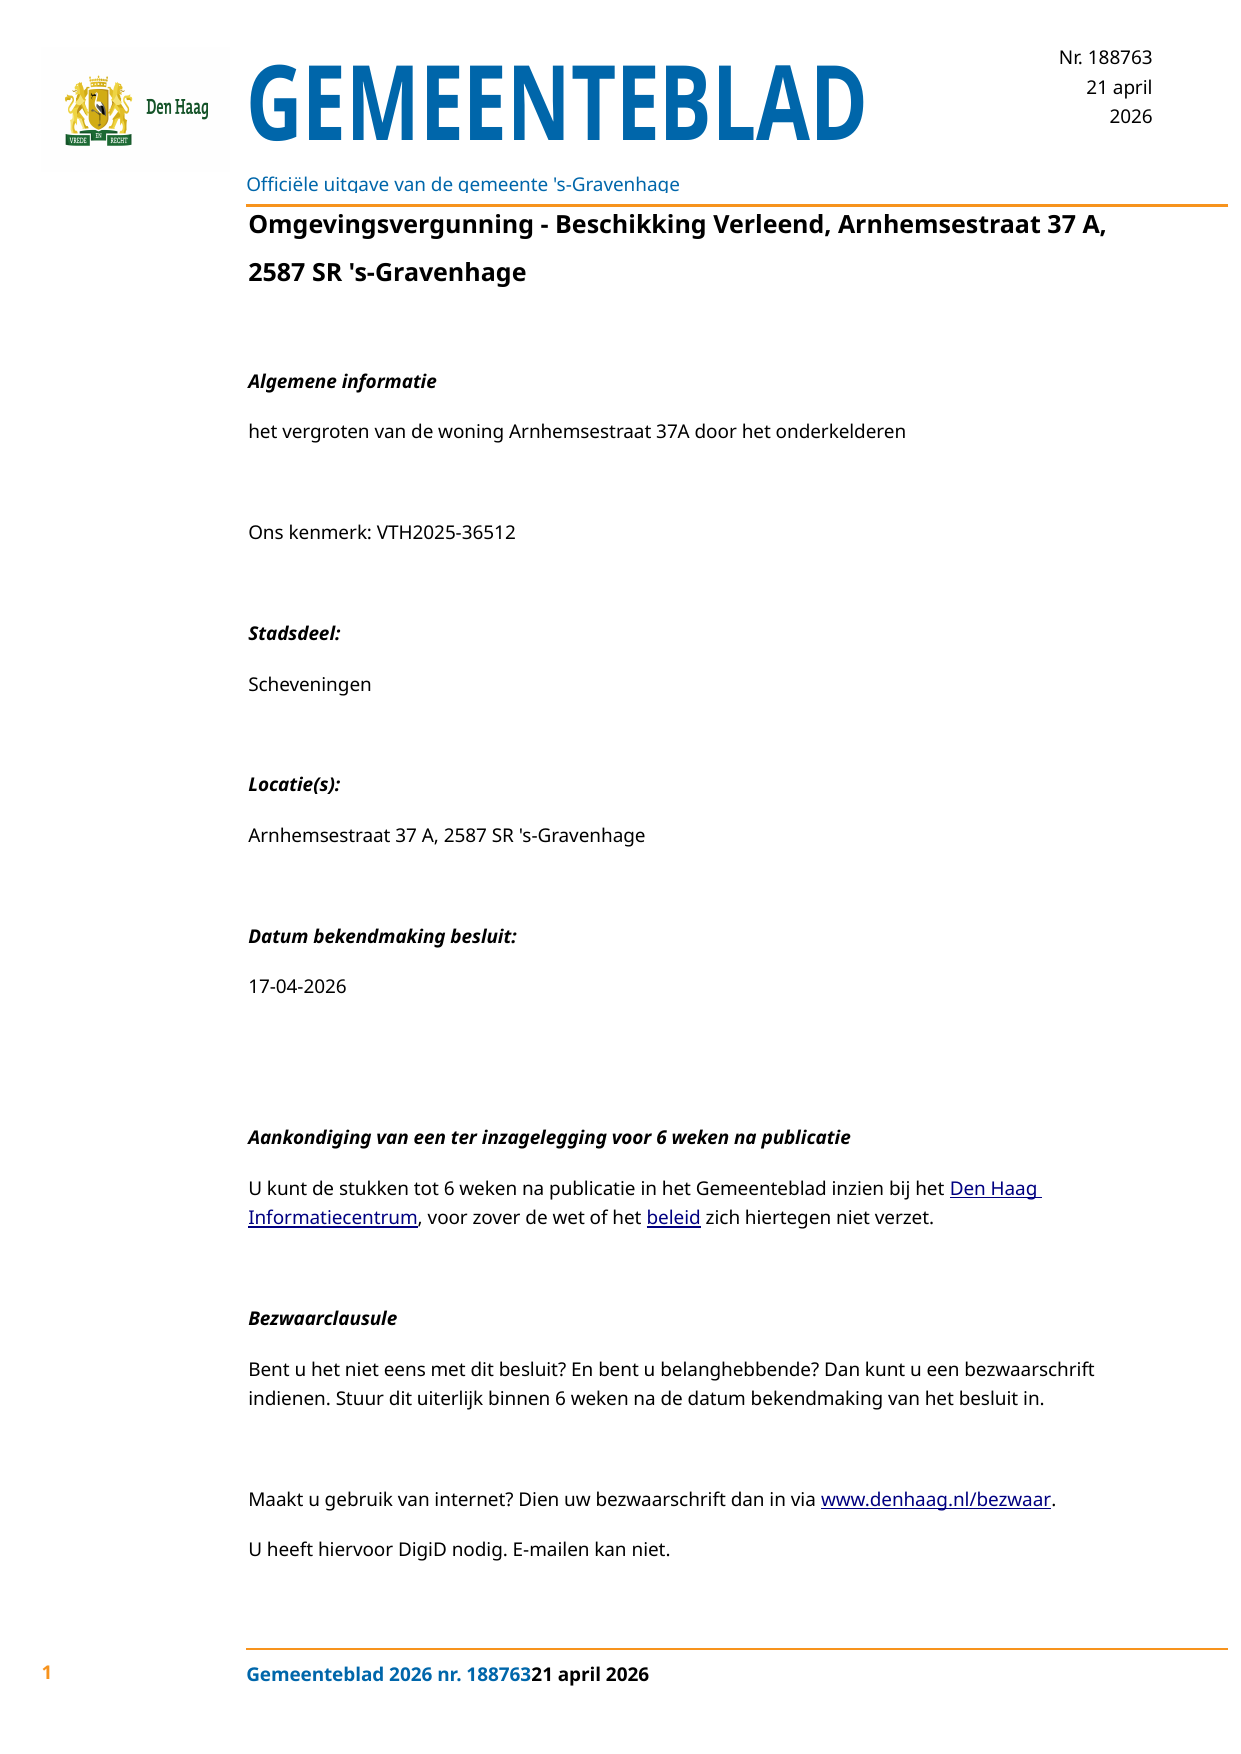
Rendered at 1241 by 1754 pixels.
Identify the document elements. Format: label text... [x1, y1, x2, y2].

text Locatie(s): [248, 772, 1152, 797]
text U kunt de stukken tot 6 weken na publicatie in het Gemeenteblad inzien bij het Den Haag Informatiecentrum, voor zover de wet of het beleid zich hiertegen niet verzet. [248, 1175, 1152, 1230]
text het vergroten van de woning Arnhemsestraat 37A door het onderkelderen [248, 419, 1152, 444]
text Maakt u gebruik van internet? Dien uw bezwaarschrift dan in via www.denhaag.nl/bezwaar. [248, 1486, 1152, 1512]
picture [41, 47, 231, 172]
text 17-04-2026 [248, 973, 1152, 999]
text Stadsdeel: [248, 620, 1152, 646]
text Bent u het niet eens met dit besluit? En bent u belanghebbende? Dan kunt u een bezwaarschrift indienen. Stuur dit uiterlijk binnen 6 weken na de datum bekendmaking van het besluit in. [248, 1356, 1152, 1411]
text Datum bekendmaking besluit: [248, 923, 1152, 949]
text Arnhemsestraat 37 A, 2587 SR 's-Gravenhage [248, 822, 1152, 848]
text Bezwaarclausule [248, 1305, 1152, 1331]
text Ons kenmerk: VTH2025-36512 [248, 519, 1152, 545]
text Scheveningen [248, 671, 1152, 697]
text Aankondiging van een ter inzagelegging voor 6 weken na publicatie [248, 1124, 1152, 1150]
text Algemene informatie [248, 368, 1152, 394]
text Omgevingsvergunning - Beschikking Verleend, Arnhemsestraat 37 A, 2587 SR 's-Gravenhage [248, 207, 1152, 288]
text U heeft hiervoor DigiD nodig. E-mailen kan niet. [248, 1537, 1152, 1562]
